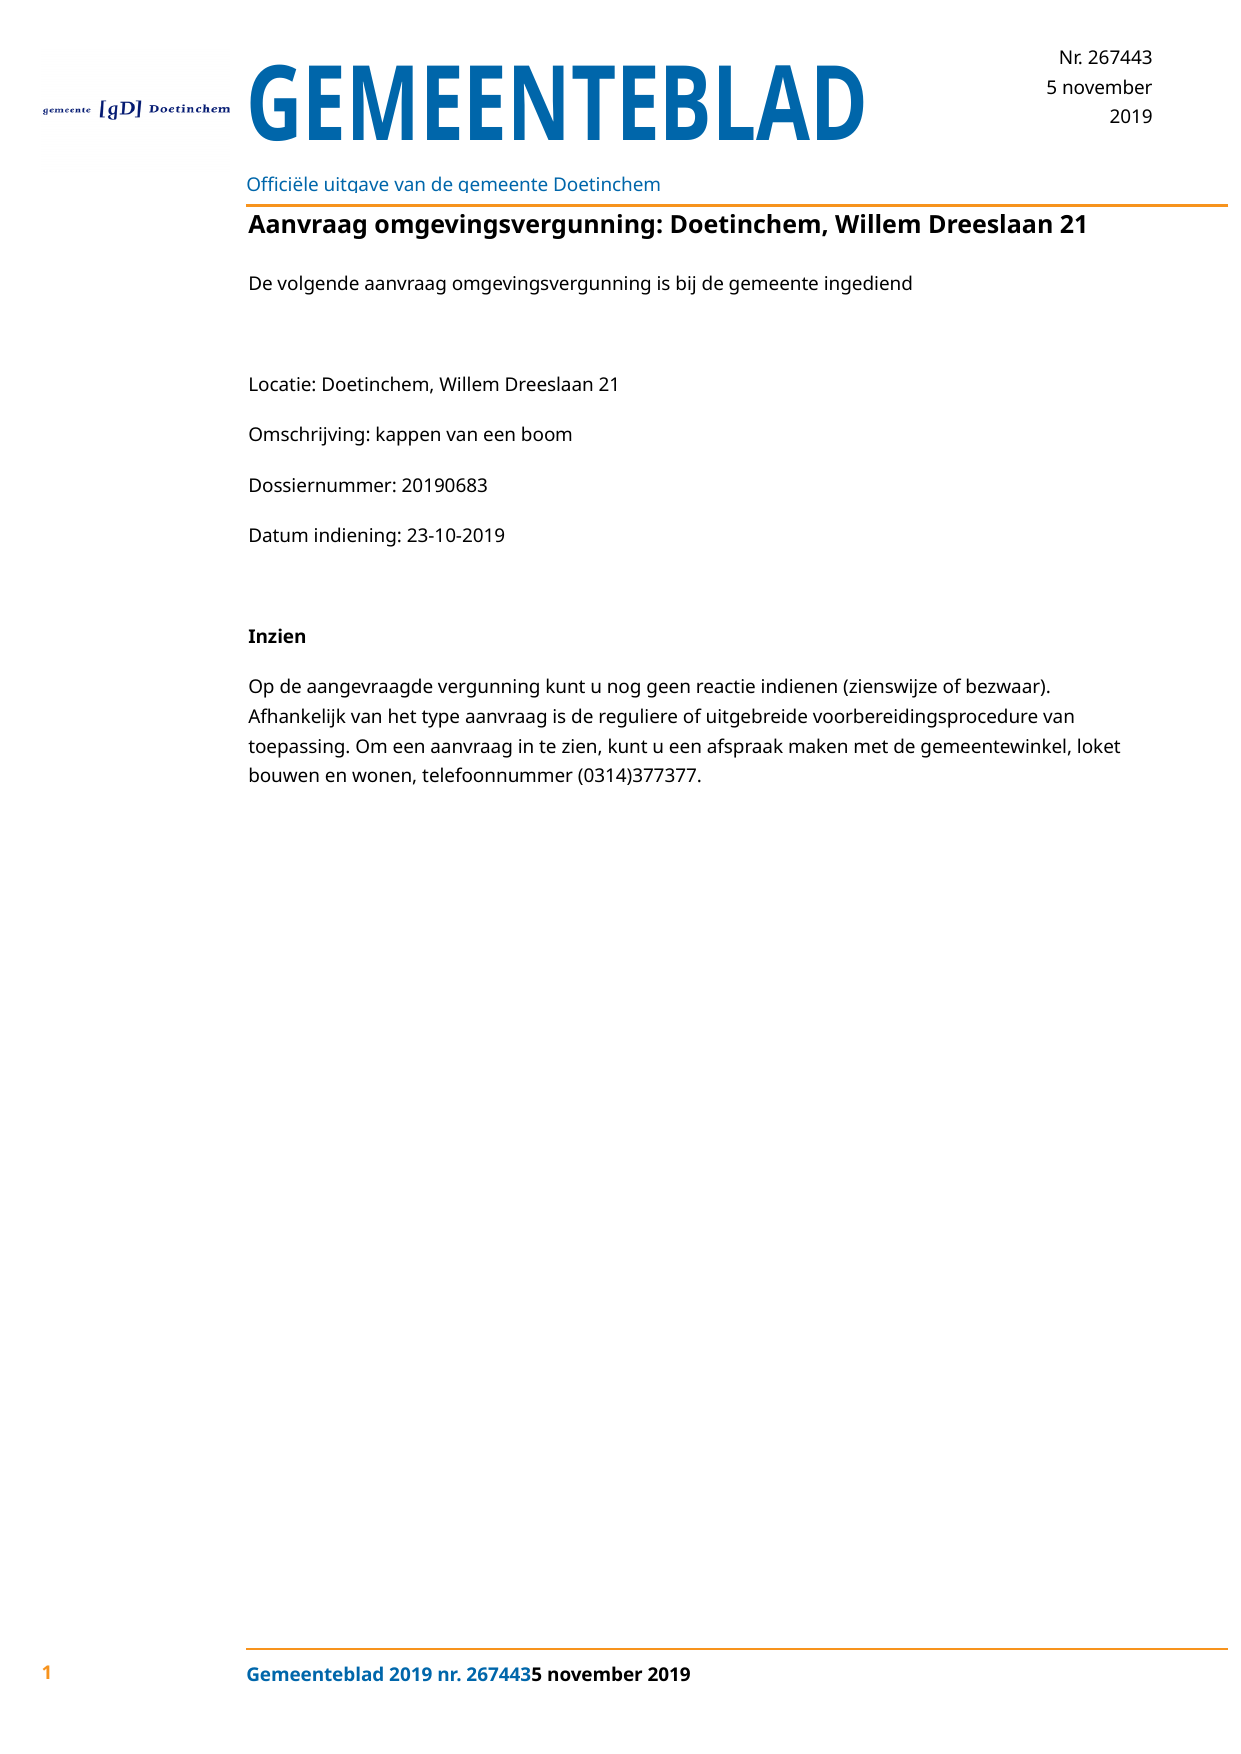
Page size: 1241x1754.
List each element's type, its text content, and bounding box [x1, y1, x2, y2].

text Omschrijving: kappen van een boom [248, 422, 1152, 447]
text Inzien [248, 623, 1152, 649]
text Op de aangevraagde vergunning kunt u nog geen reactie indienen (zienswijze of bezwaar). Afhankelijk van het type aanvraag is de reguliere of uitgebreide voorbereidingsprocedure van toepassing. Om een aanvraag in te zien, kunt u een afspraak maken met de gemeentewinkel, loket bouwen en wonen, telefoonnummer (0314)377377. [248, 674, 1152, 788]
text Aanvraag omgevingsvergunning: Doetinchem, Willem Dreeslaan 21 [248, 207, 1152, 241]
text Dossiernummer: 20190683 [248, 472, 1152, 498]
picture [41, 47, 231, 172]
text De volgende aanvraag omgevingsvergunning is bij de gemeente ingediend [248, 270, 1152, 296]
text Locatie: Doetinchem, Willem Dreeslaan 21 [248, 371, 1152, 397]
text Datum indiening: 23-10-2019 [248, 522, 1152, 548]
